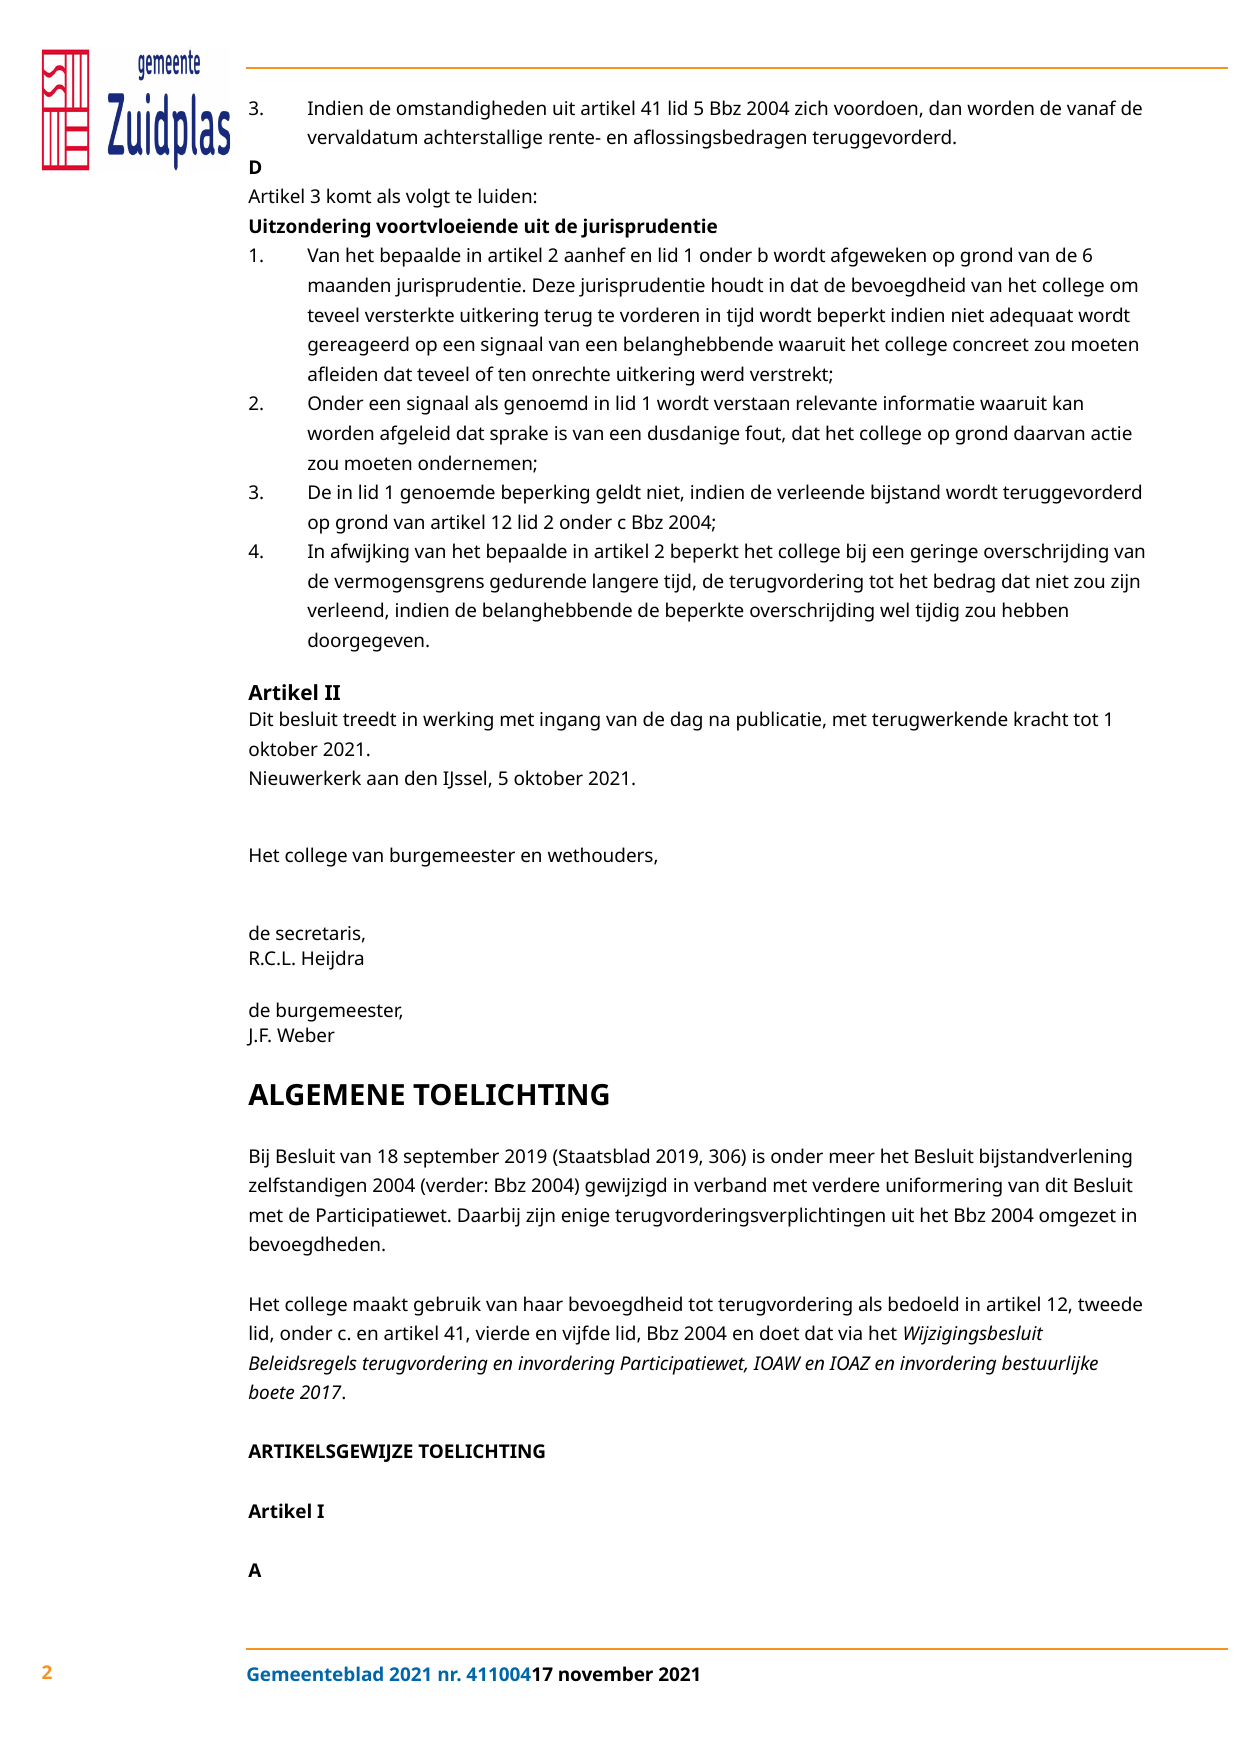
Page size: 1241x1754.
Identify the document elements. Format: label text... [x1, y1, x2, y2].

text Het college maakt gebruik van haar bevoegdheid tot terugvordering als bedoeld in artikel 12, tweede lid, onder c. en artikel 41, vierde en vijfde lid, Bbz 2004 en doet dat via het Wijzigingsbesluit Beleidsregels terugvordering en invordering Participatiewet, IOAW en IOAZ en invordering bestuurlijke boete 2017. [248, 1291, 1152, 1405]
text R.C.L. Heijdra [248, 945, 1152, 971]
list De in lid 1 genoemde beperking geldt niet, indien de verleende bijstand wordt teruggevorderd op grond van artikel 12 lid 2 onder c Bbz 2004; [248, 479, 1152, 535]
list Van het bepaalde in artikel 2 aanhef en lid 1 onder b wordt afgeweken op grond van de 6 maanden jurisprudentie. Deze jurisprudentie houdt in dat de bevoegdheid van het college om teveel versterkte uitkering terug te vorderen in tijd wordt beperkt indien niet adequaat wordt gereageerd op een signaal van een belanghebbende waaruit het college concreet zou moeten afleiden dat teveel of ten onrechte uitkering werd verstrekt; [248, 243, 1152, 387]
list Indien de omstandigheden uit artikel 41 lid 5 Bbz 2004 zich voordoen, dan worden de vanaf de vervaldatum achterstallige rente- en aflossingsbedragen teruggevorderd. [248, 95, 1152, 150]
list In afwijking van het bepaalde in artikel 2 beperkt het college bij een geringe overschrijding van de vermogensgrens gedurende langere tijd, de terugvordering tot het bedrag dat niet zou zijn verleend, indien de belanghebbende de beperkte overschrijding wel tijdig zou hebben doorgegeven. [248, 538, 1152, 653]
text ALGEMENE TOELICHTING [248, 1074, 1152, 1114]
text Het college van burgemeester en wethouders, [248, 842, 1152, 868]
text Nieuwerkerk aan den IJssel, 5 oktober 2021. [248, 765, 1152, 791]
text Artikel 3 komt als volgt te luiden: [248, 183, 1152, 209]
text J.F. Weber [248, 1023, 1152, 1048]
list Onder een signaal als genoemd in lid 1 wordt verstaan relevante informatie waaruit kan worden afgeleid dat sprake is van een dusdanige fout, dat het college op grond daarvan actie zou moeten ondernemen; [248, 391, 1152, 476]
picture [41, 47, 231, 172]
text de secretaris, [248, 920, 1152, 945]
text de burgemeester, [248, 997, 1152, 1023]
text ARTIKELSGEWIJZE TOELICHTING [248, 1439, 1152, 1464]
text Artikel I [248, 1498, 1152, 1524]
text D [248, 154, 1152, 180]
text Dit besluit treedt in werking met ingang van de dag na publicatie, met terugwerkende kracht tot 1 oktober 2021. [248, 706, 1152, 761]
text Artikel II [248, 678, 1152, 706]
text Bij Besluit van 18 september 2019 (Staatsblad 2019, 306) is onder meer het Besluit bijstandverlening zelfstandigen 2004 (verder: Bbz 2004) gewijzigd in verband met verdere uniformering van dit Besluit met de Participatiewet. Daarbij zijn enige terugvorderingsverplichtingen uit het Bbz 2004 omgezet in bevoegdheden. [248, 1143, 1152, 1257]
text A [248, 1557, 1152, 1583]
text Uitzondering voortvloeiende uit de jurisprudentie [248, 213, 1152, 239]
